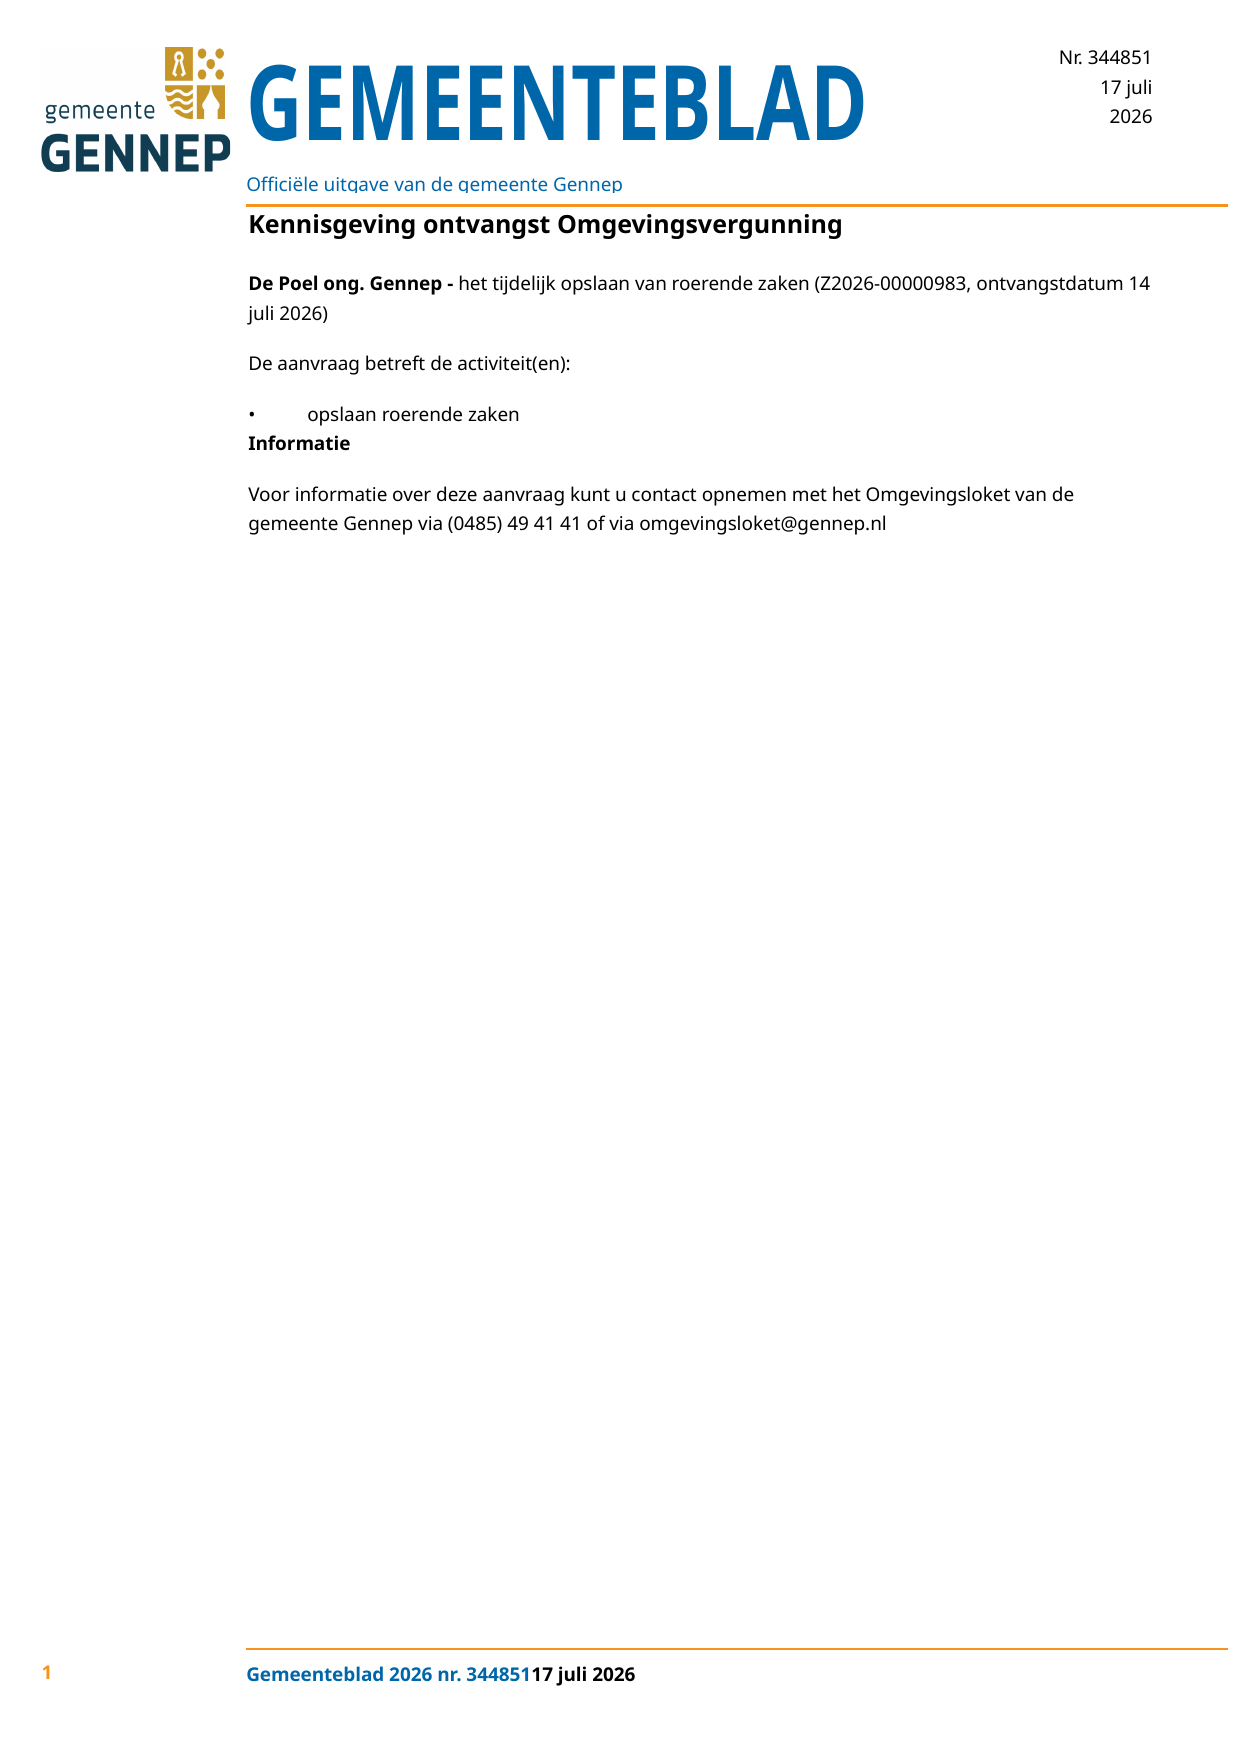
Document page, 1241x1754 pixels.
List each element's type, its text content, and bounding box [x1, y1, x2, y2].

text De Poel ong. Gennep - het tijdelijk opslaan van roerende zaken (Z2026-00000983, ontvangstdatum 14 juli 2026) [248, 270, 1152, 326]
picture [41, 47, 231, 172]
text Informatie [248, 430, 1152, 456]
list opslaan roerende zaken [248, 401, 1152, 426]
text De aanvraag betreft de activiteit(en): [248, 350, 1152, 376]
text Kennisgeving ontvangst Omgevingsvergunning [248, 207, 1152, 241]
text Voor informatie over deze aanvraag kunt u contact opnemen met het Omgevingsloket van de gemeente Gennep via (0485) 49 41 41 of via omgevingsloket@gennep.nl [248, 481, 1152, 536]
